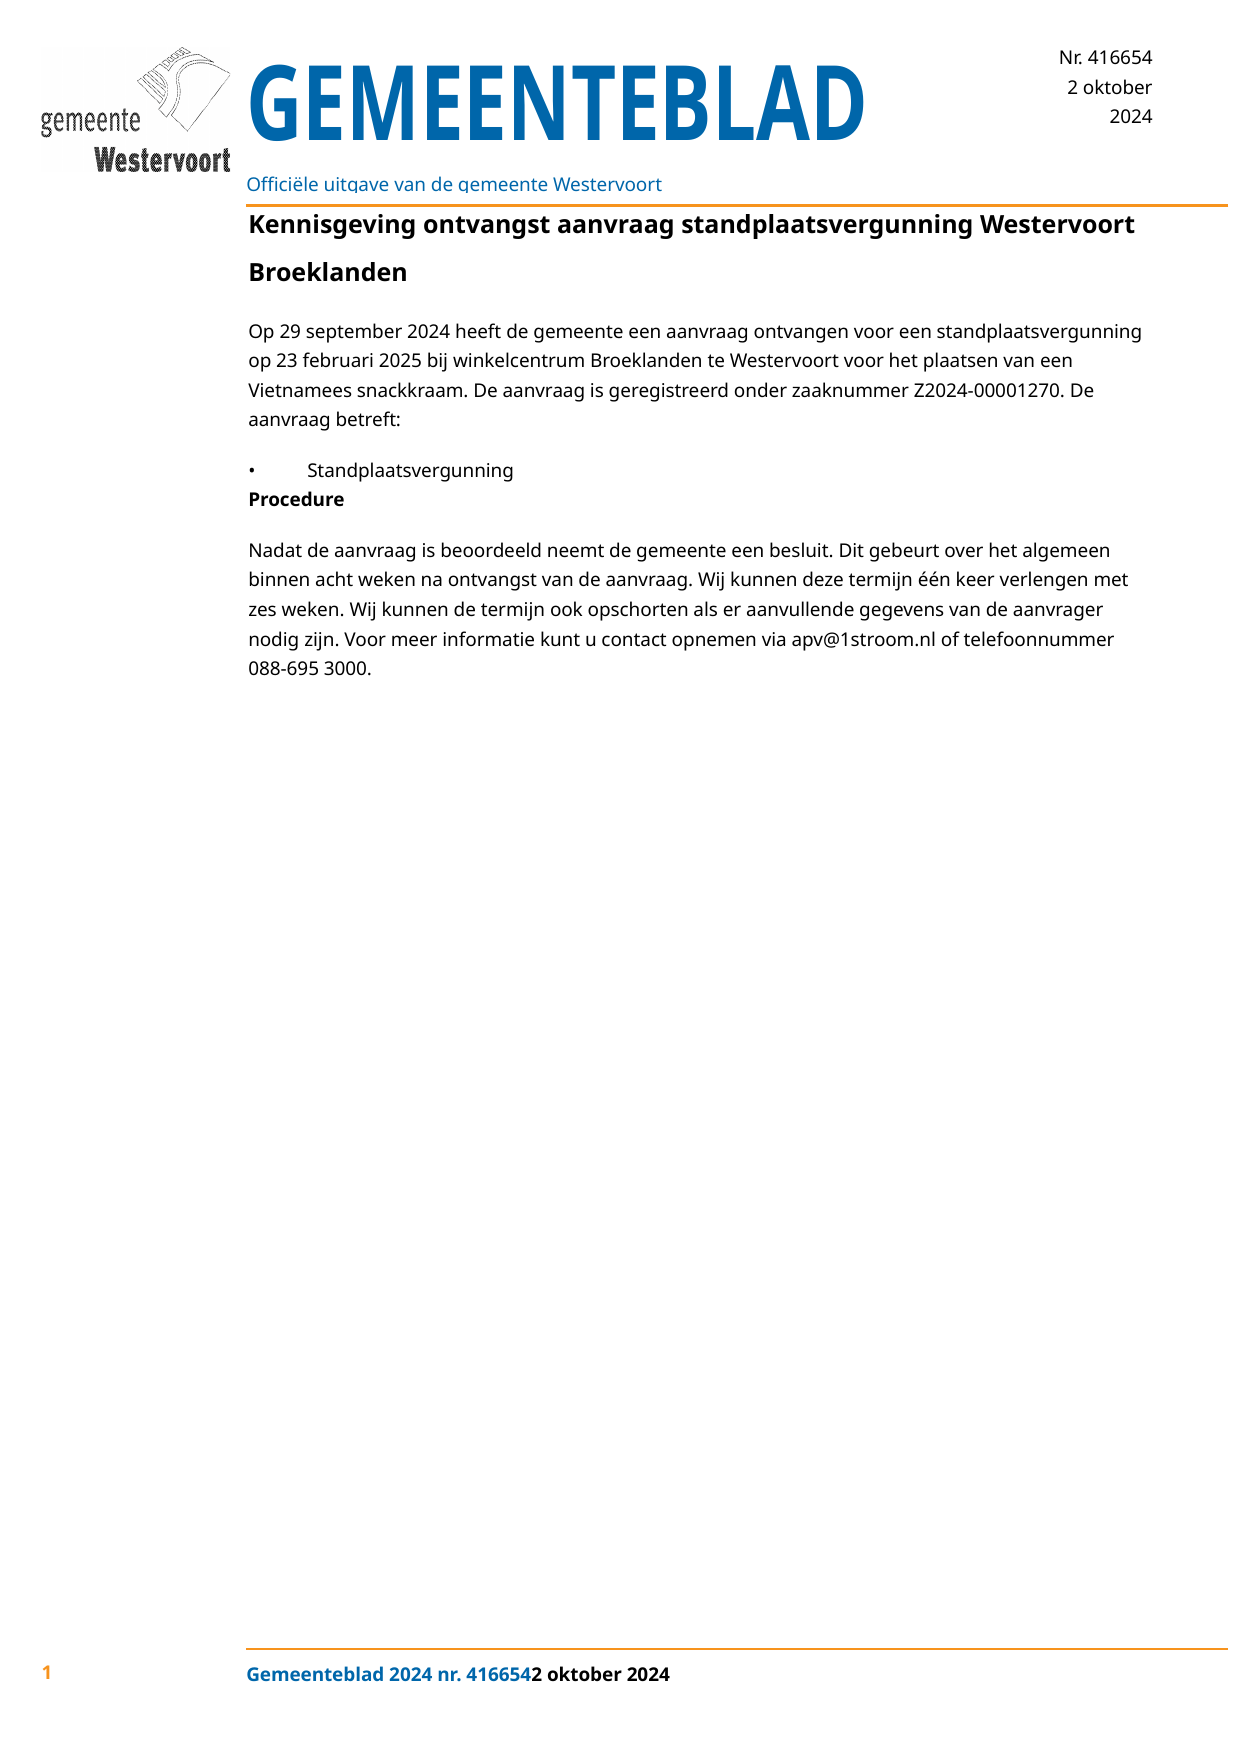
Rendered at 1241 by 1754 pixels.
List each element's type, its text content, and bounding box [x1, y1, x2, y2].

text Procedure [248, 487, 1152, 512]
list Standplaatsvergunning [248, 457, 1152, 483]
text Op 29 september 2024 heeft de gemeente een aanvraag ontvangen voor een standplaatsvergunning op 23 februari 2025 bij winkelcentrum Broeklanden te Westervoort voor het plaatsen van een Vietnamees snackkraam. De aanvraag is geregistreerd onder zaaknummer Z2024-00001270. De aanvraag betreft: [248, 318, 1152, 432]
text Kennisgeving ontvangst aanvraag standplaatsvergunning Westervoort Broeklanden [248, 207, 1152, 288]
picture [41, 47, 231, 172]
text Nadat de aanvraag is beoordeeld neemt de gemeente een besluit. Dit gebeurt over het algemeen binnen acht weken na ontvangst van de aanvraag. Wij kunnen deze termijn één keer verlengen met zes weken. Wij kunnen de termijn ook opschorten als er aanvullende gegevens van de aanvrager nodig zijn. Voor meer informatie kunt u contact opnemen via apv@1stroom.nl of telefoonnummer 088-695 3000. [248, 537, 1152, 681]
